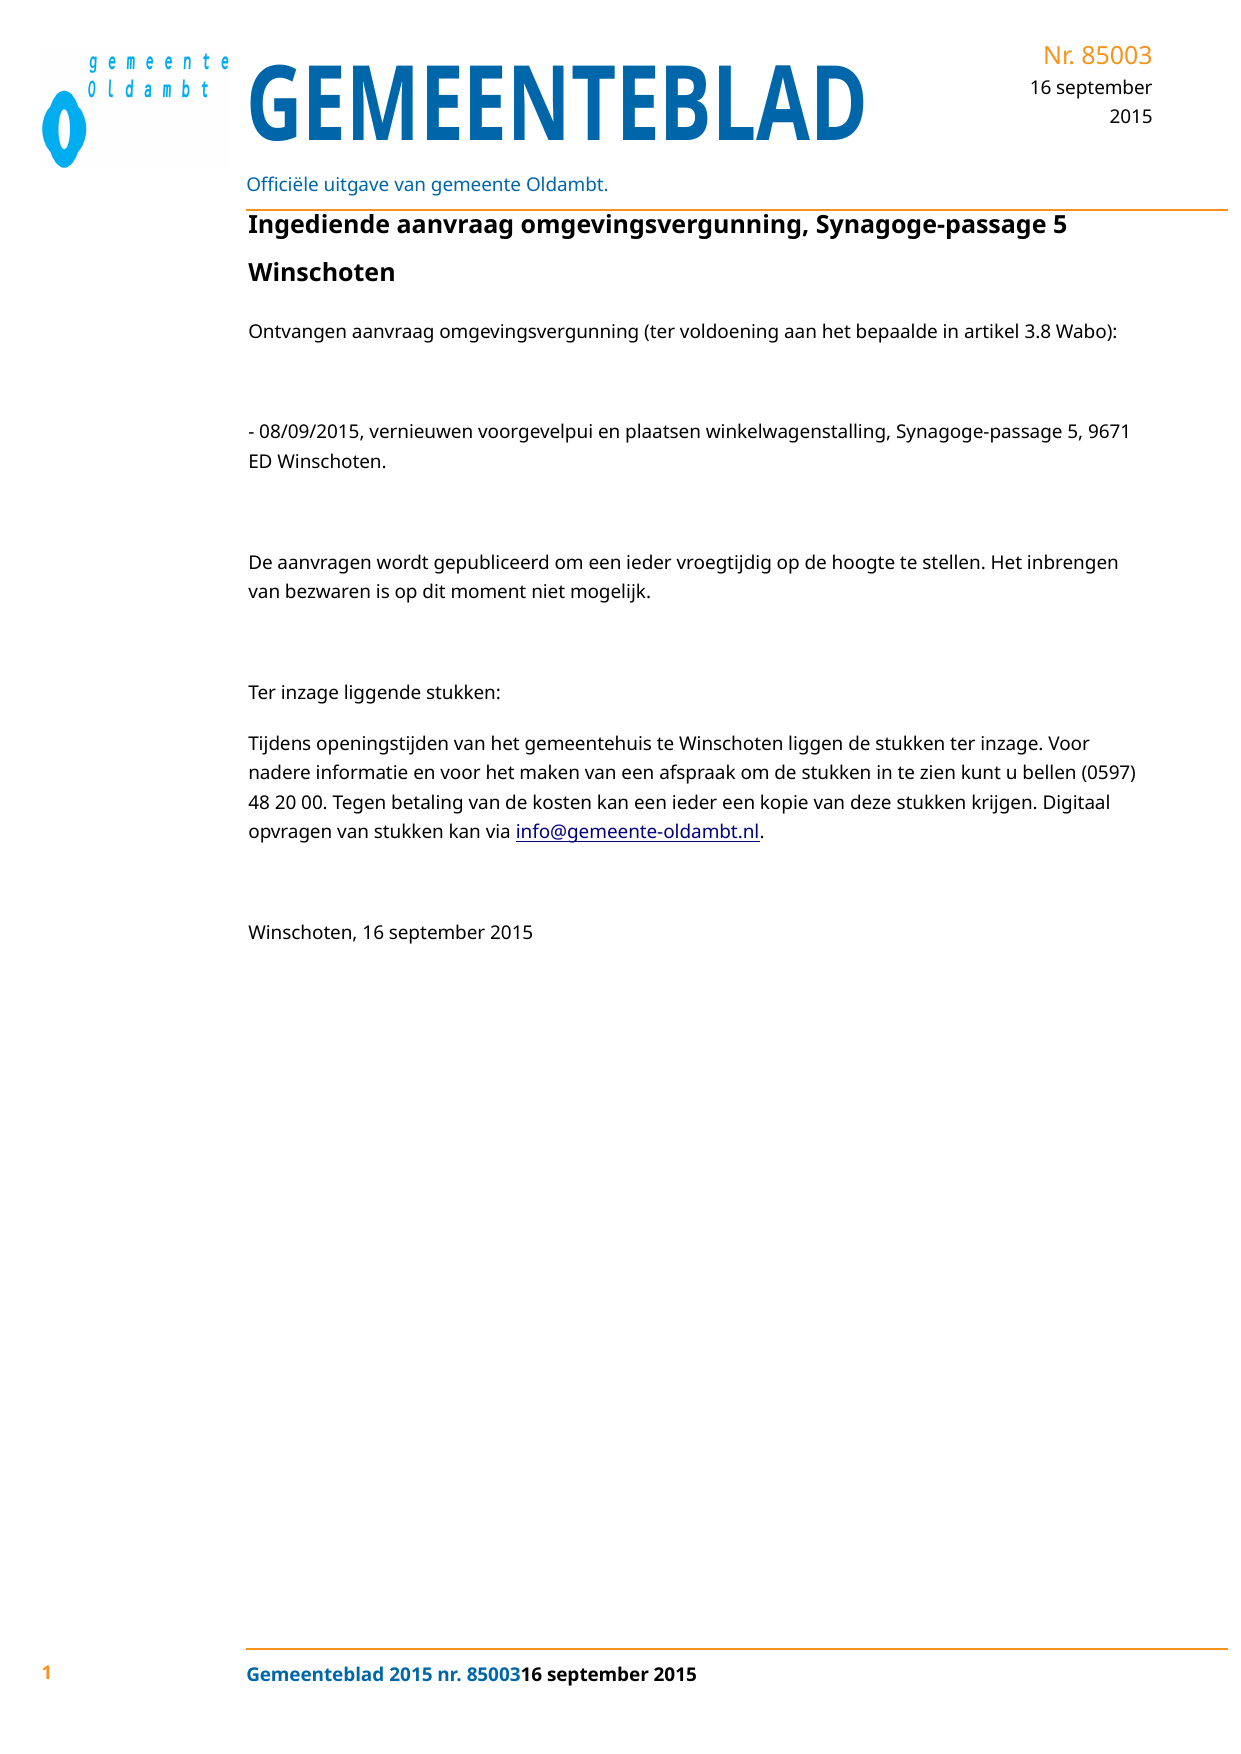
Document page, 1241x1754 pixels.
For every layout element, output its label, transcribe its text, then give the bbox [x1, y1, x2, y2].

picture [41, 47, 231, 172]
text Tijdens openingstijden van het gemeentehuis te Winschoten liggen de stukken ter inzage. Voor nadere informatie en voor het maken van een afspraak om de stukken in te zien kunt u bellen (0597) 48 20 00. Tegen betaling van de kosten kan een ieder een kopie van deze stukken krijgen. Digitaal opvragen van stukken kan via info@gemeente-oldambt.nl. [248, 730, 1152, 844]
text De aanvragen wordt gepubliceerd om een ieder vroegtijdig op de hoogte te stellen. Het inbrengen van bezwaren is op dit moment niet mogelijk. [248, 549, 1152, 604]
text Ter inzage liggende stukken: [248, 679, 1152, 705]
text Winschoten, 16 september 2015 [248, 919, 1152, 945]
text Ontvangen aanvraag omgevingsvergunning (ter voldoening aan het bepaalde in artikel 3.8 Wabo): [248, 318, 1152, 344]
text Ingediende aanvraag omgevingsvergunning, Synagoge-passage 5 Winschoten [248, 211, 1152, 288]
text - 08/09/2015, vernieuwen voorgevelpui en plaatsen winkelwagenstalling, Synagoge-passage 5, 9671 ED Winschoten. [248, 419, 1152, 474]
